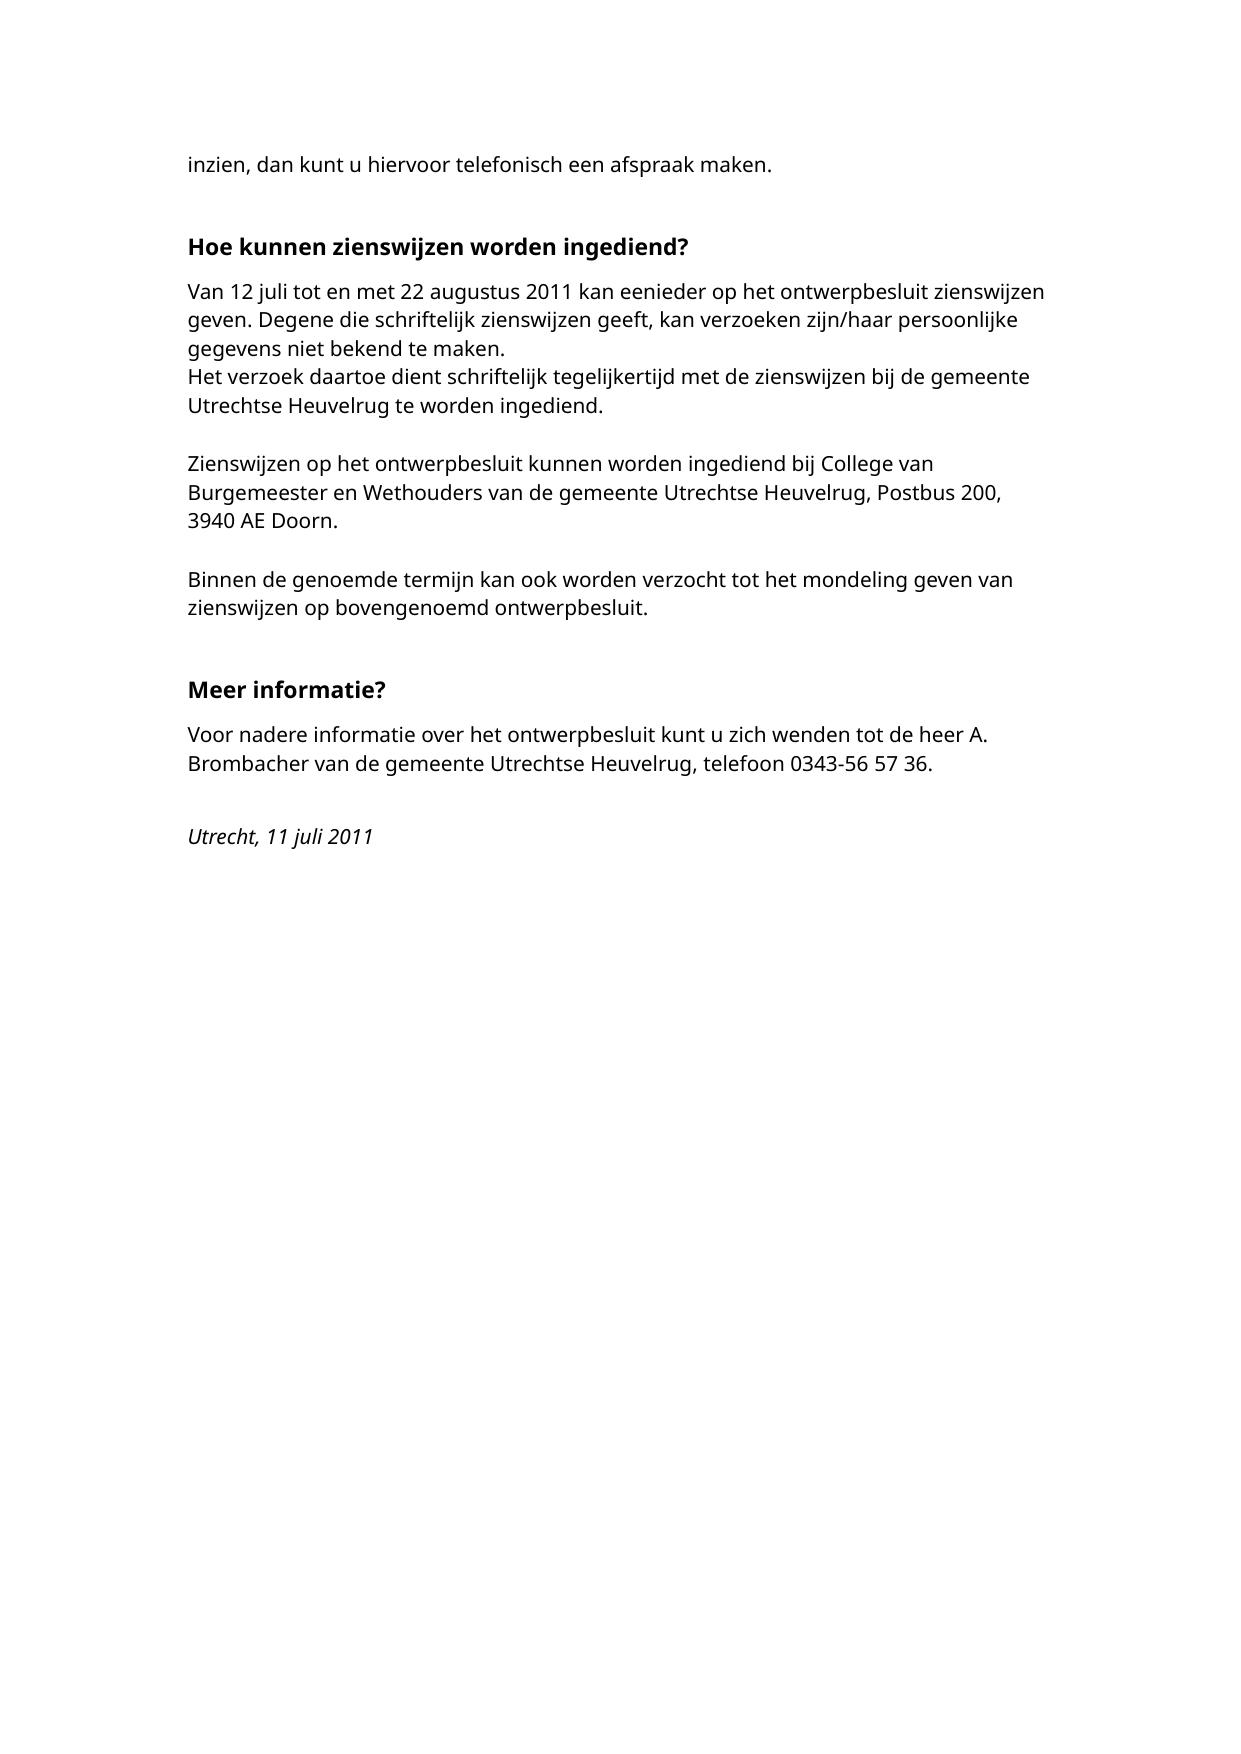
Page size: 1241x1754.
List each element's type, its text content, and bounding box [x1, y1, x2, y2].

text inzien, dan kunt u hiervoor telefonisch een afspraak maken. [187, 150, 1053, 178]
subtitle Meer informatie? [187, 674, 1053, 705]
text Binnen de genoemde termijn kan ook worden verzocht tot het mondeling geven van zienswijzen op bovengenoemd ontwerpbesluit. [187, 565, 1053, 622]
text Voor nadere informatie over het ontwerpbesluit kunt u zich wenden tot de heer A. Brombacher van de gemeente Utrechtse Heuvelrug, telefoon 0343-56 57 36. [187, 720, 1053, 777]
text Van 12 juli tot en met 22 augustus 2011 kan eenieder op het ontwerpbesluit zienswijzen geven. Degene die schriftelijk zienswijzen geeft, kan verzoeken zijn/haar persoonlijke gegevens niet bekend te maken. [187, 277, 1053, 362]
subtitle Hoe kunnen zienswijzen worden ingediend? [187, 231, 1053, 262]
text Het verzoek daartoe dient schriftelijk tegelijkertijd met de zienswijzen bij de gemeente Utrechtse Heuvelrug te worden ingediend. [187, 362, 1053, 419]
text Zienswijzen op het ontwerpbesluit kunnen worden ingediend bij College van Burgemeester en Wethouders van de gemeente Utrechtse Heuvelrug, Postbus 200, 3940 AE Doorn. [187, 449, 1053, 535]
text Utrecht, 11 juli 2011 [187, 822, 1053, 851]
